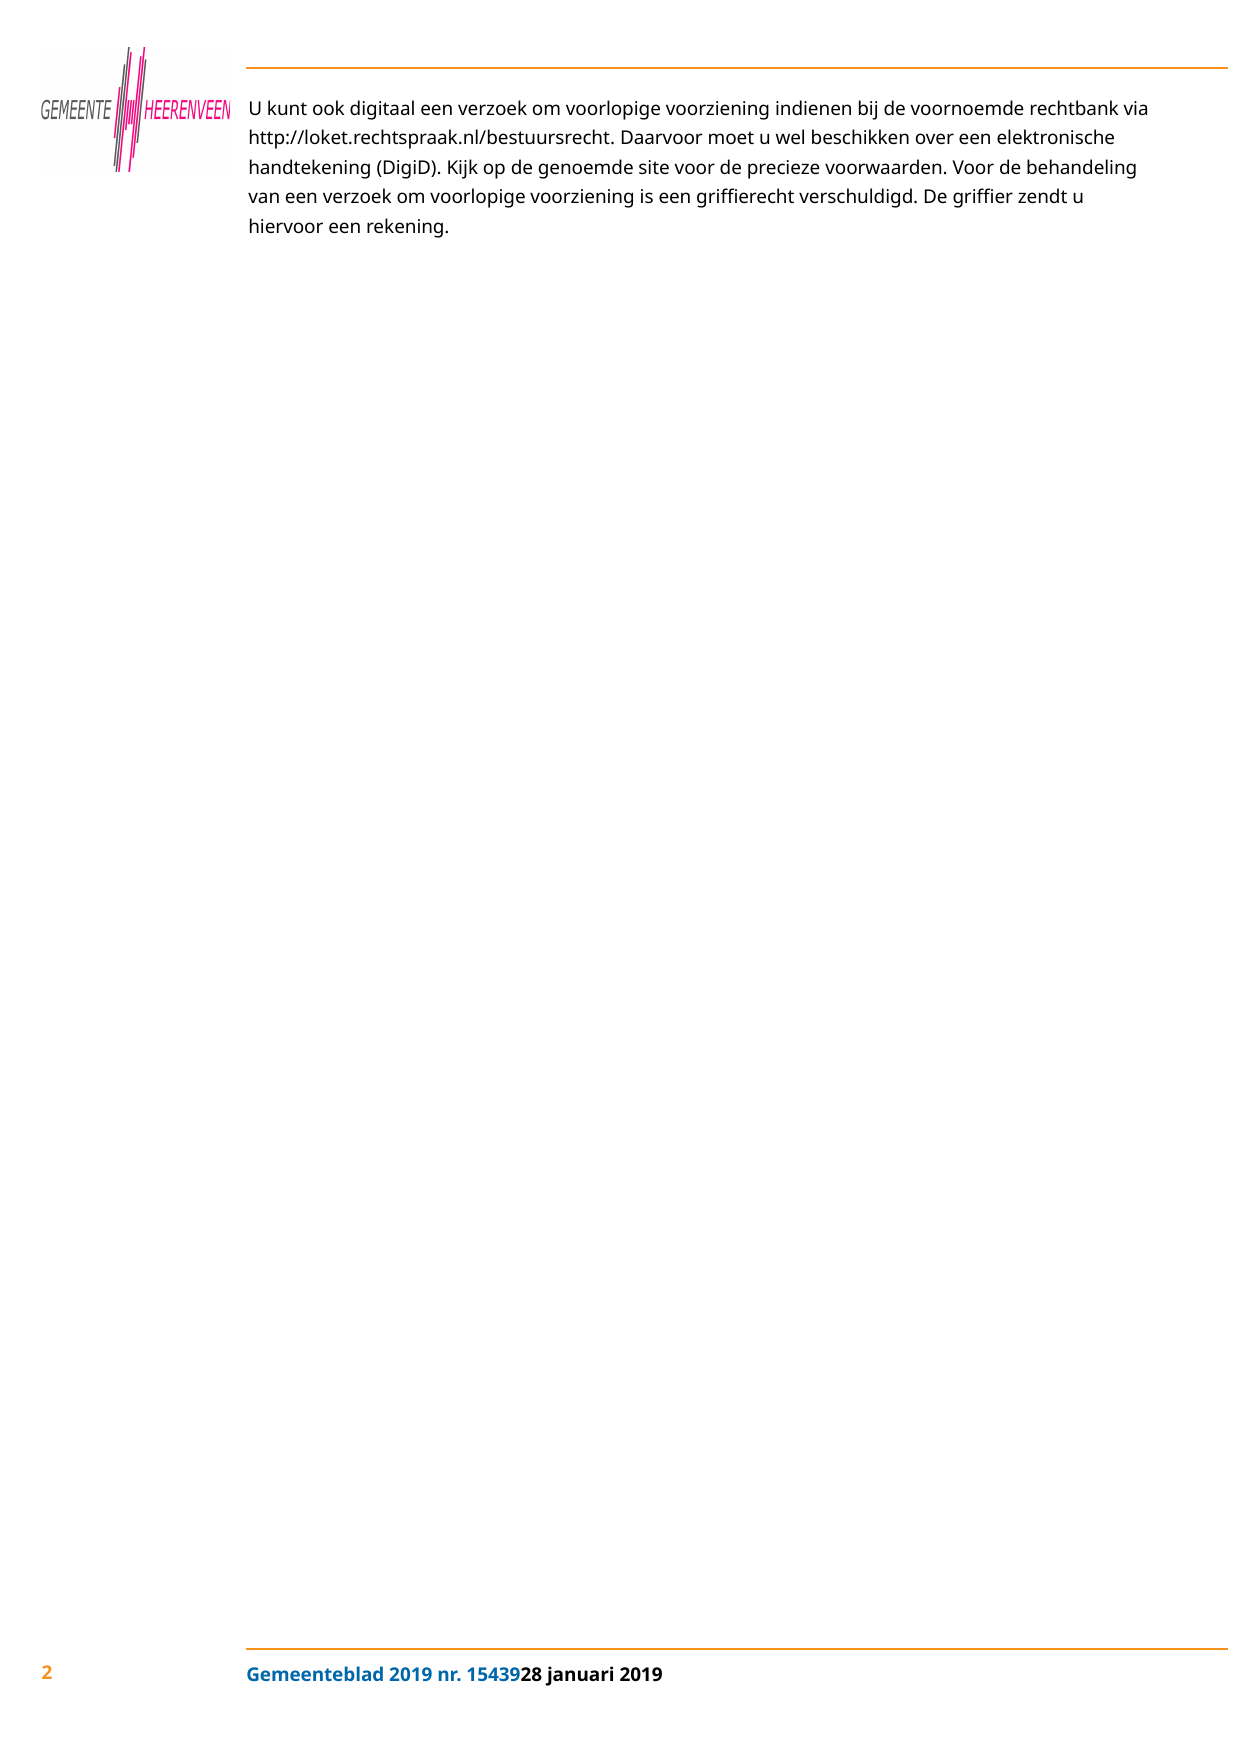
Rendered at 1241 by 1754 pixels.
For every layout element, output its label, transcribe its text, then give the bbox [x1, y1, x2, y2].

text U kunt ook digitaal een verzoek om voorlopige voorziening indienen bij de voornoemde rechtbank via http://loket.rechtspraak.nl/bestuursrecht. Daarvoor moet u wel beschikken over een elektronische handtekening (DigiD). Kijk op de genoemde site voor de precieze voorwaarden. Voor de behandeling van een verzoek om voorlopige voorziening is een griffierecht verschuldigd. De griffier zendt u hiervoor een rekening. [248, 95, 1152, 239]
picture [41, 47, 231, 172]
